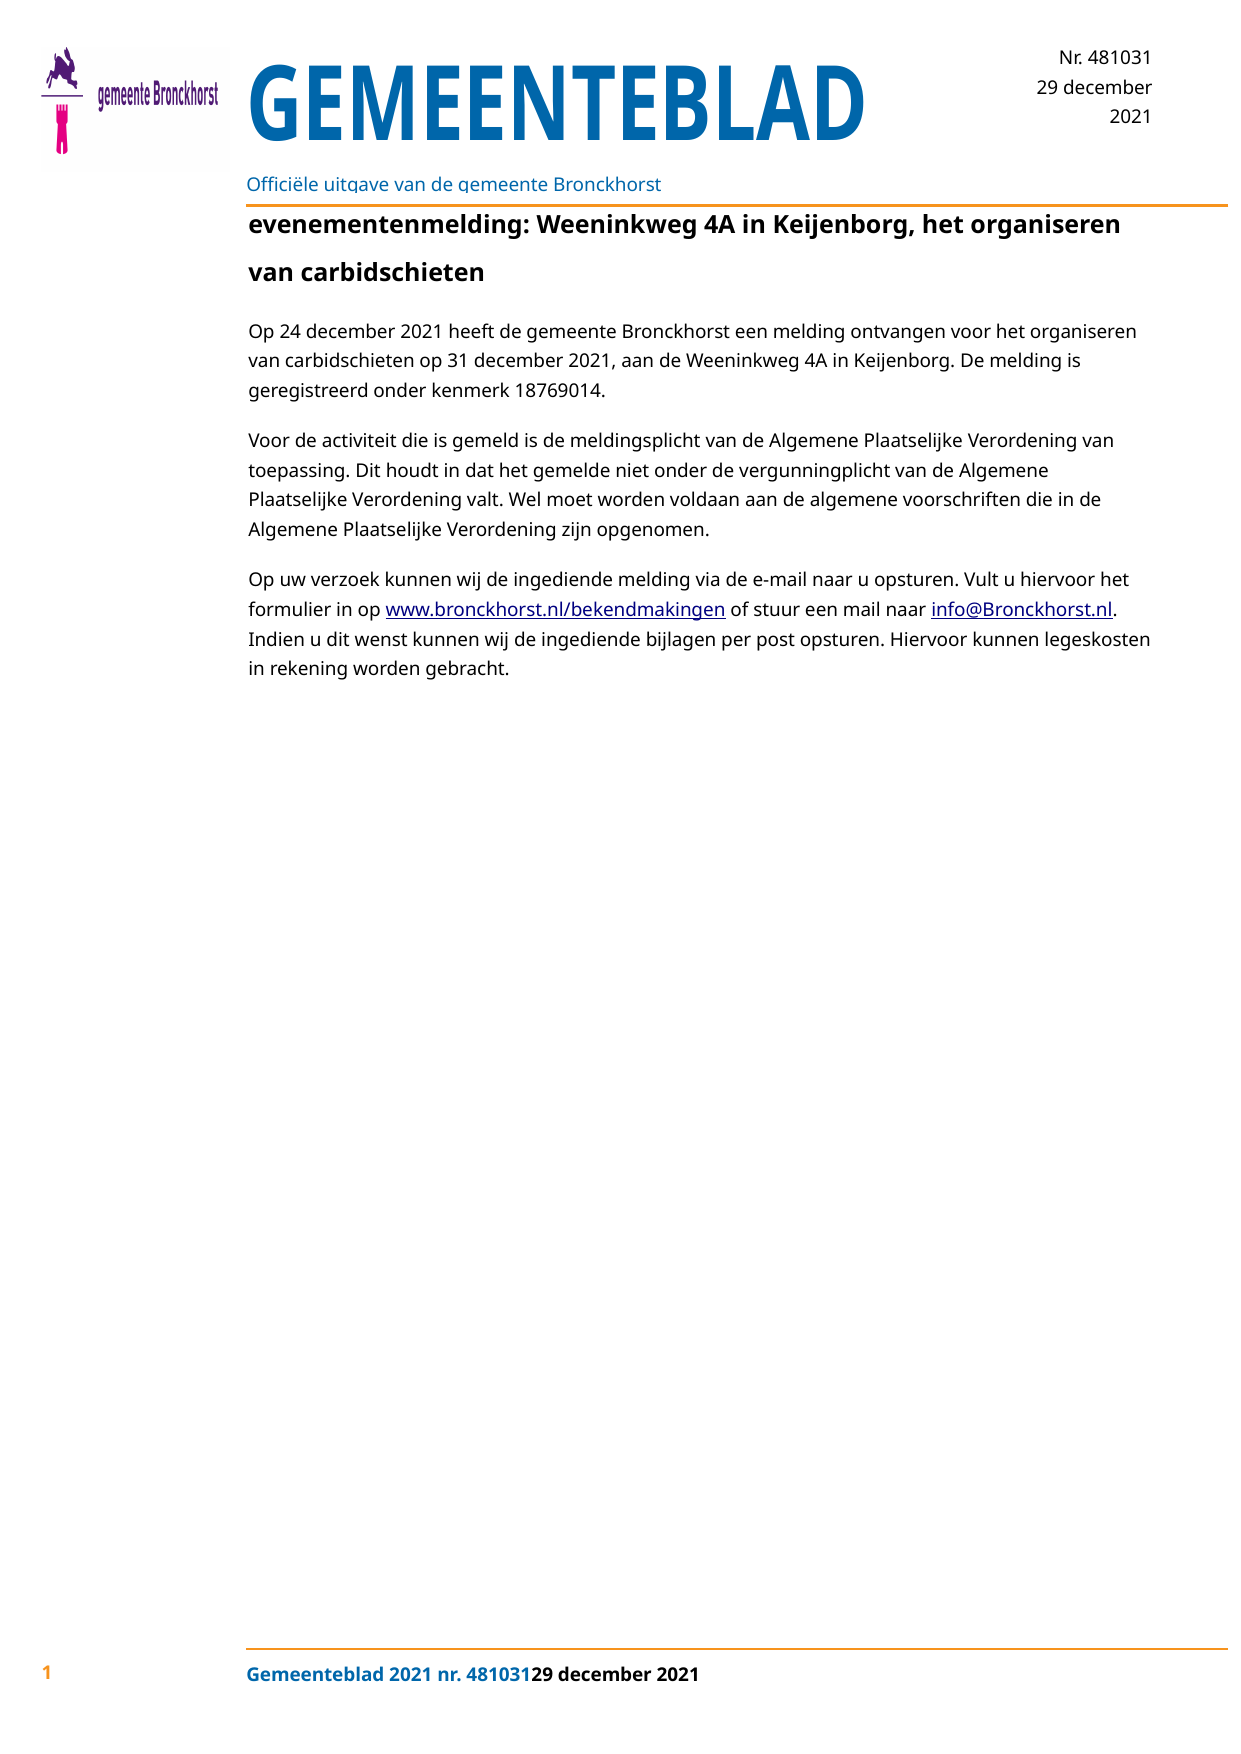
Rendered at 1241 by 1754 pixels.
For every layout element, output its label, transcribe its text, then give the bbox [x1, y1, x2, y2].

picture [41, 47, 231, 172]
text Op 24 december 2021 heeft de gemeente Bronckhorst een melding ontvangen voor het organiseren van carbidschieten op 31 december 2021, aan de Weeninkweg 4A in Keijenborg. De melding is geregistreerd onder kenmerk 18769014. [248, 318, 1152, 403]
text evenementenmelding: Weeninkweg 4A in Keijenborg, het organiseren van carbidschieten [248, 207, 1152, 288]
text Op uw verzoek kunnen wij de ingediende melding via de e-mail naar u opsturen. Vult u hiervoor het formulier in op www.bronckhorst.nl/bekendmakingen of stuur een mail naar info@Bronckhorst.nl. Indien u dit wenst kunnen wij de ingediende bijlagen per post opsturen. Hiervoor kunnen legeskosten in rekening worden gebracht. [248, 567, 1152, 681]
text Voor de activiteit die is gemeld is de meldingsplicht van de Algemene Plaatselijke Verordening van toepassing. Dit houdt in dat het gemelde niet onder de vergunningplicht van de Algemene Plaatselijke Verordening valt. Wel moet worden voldaan aan de algemene voorschriften die in de Algemene Plaatselijke Verordening zijn opgenomen. [248, 427, 1152, 542]
